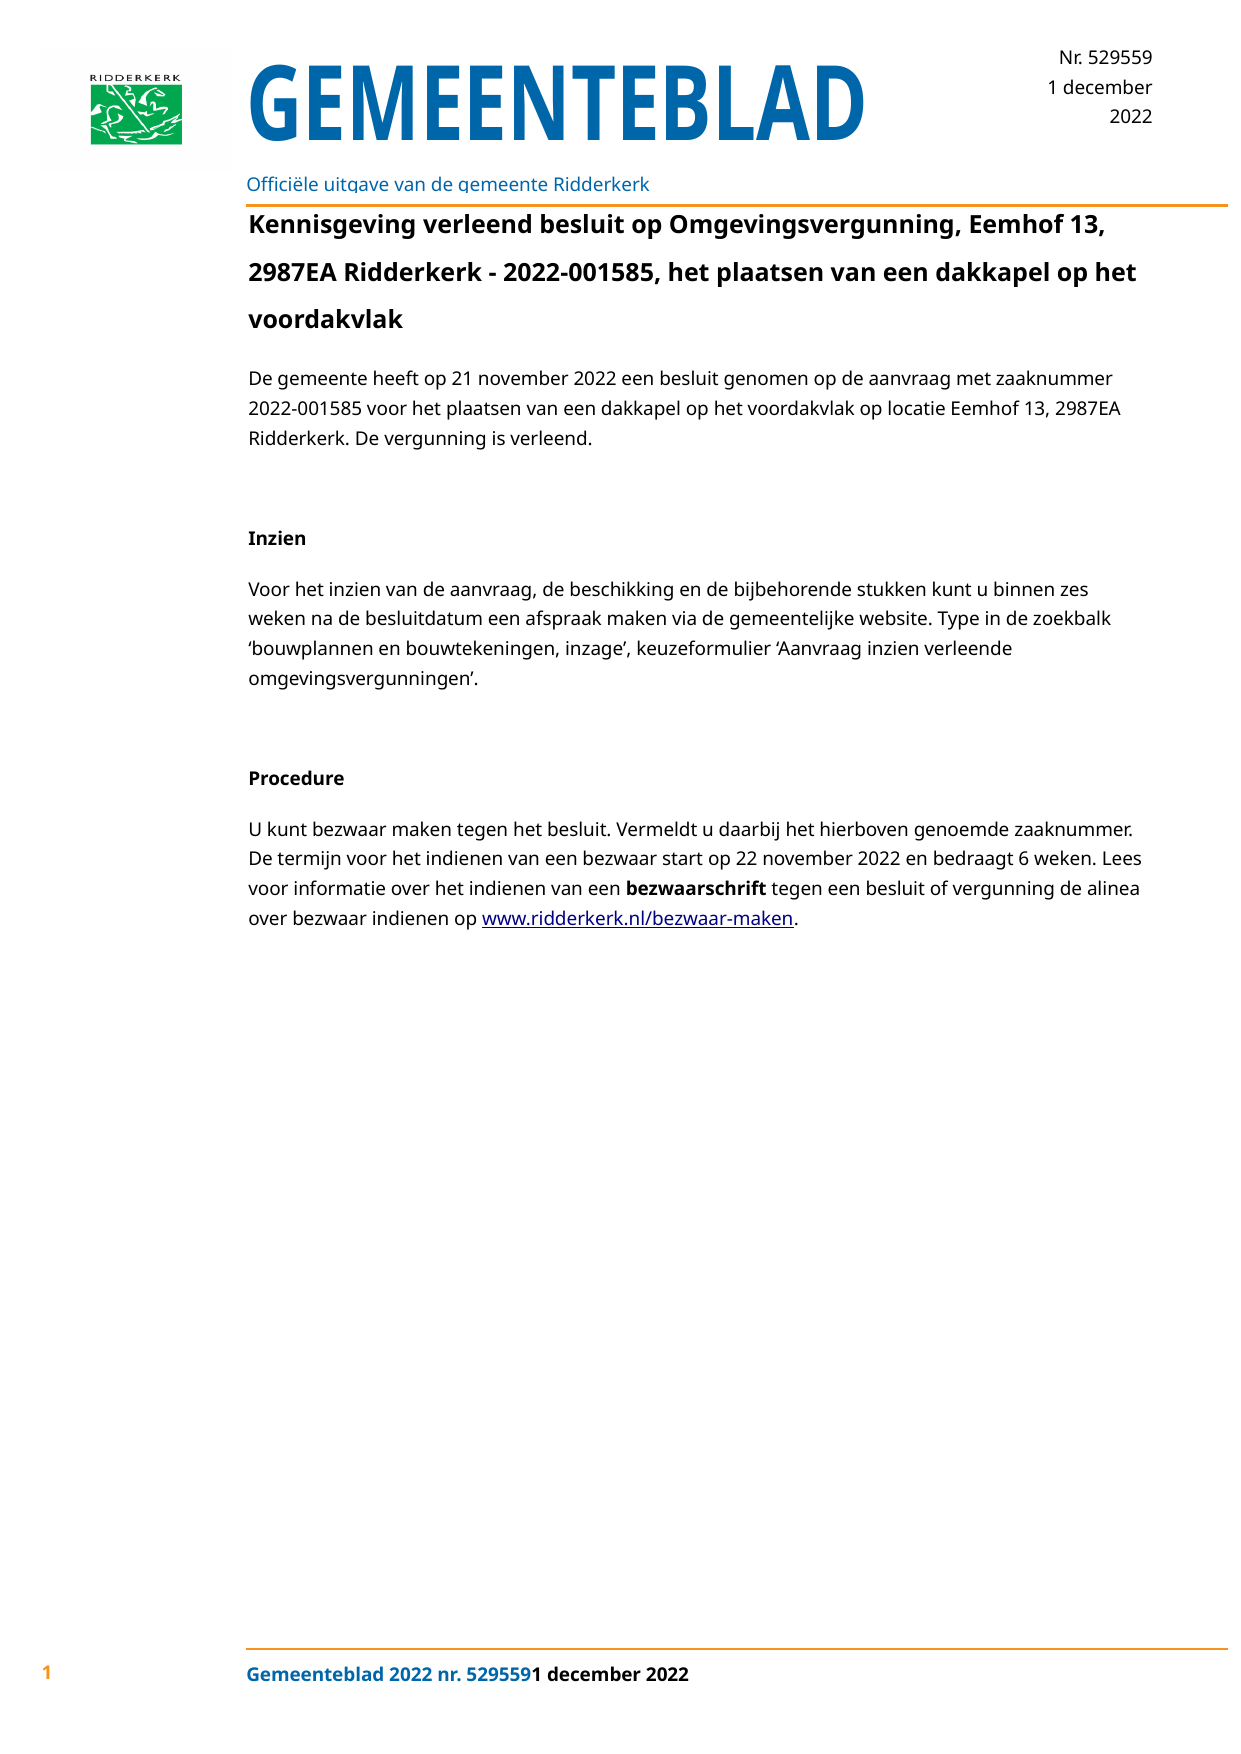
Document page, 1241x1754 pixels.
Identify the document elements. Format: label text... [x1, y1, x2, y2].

text Inzien [248, 526, 1152, 551]
text U kunt bezwaar maken tegen het besluit. Vermeldt u daarbij het hierboven genoemde zaaknummer. De termijn voor het indienen van een bezwaar start op 22 november 2022 en bedraagt 6 weken. Lees voor informatie over het indienen van een bezwaarschrift tegen een besluit of vergunning de alinea over bezwaar indienen op www.ridderkerk.nl/bezwaar-maken. [248, 816, 1152, 930]
text Procedure [248, 766, 1152, 791]
text Voor het inzien van de aanvraag, de beschikking en de bijbehorende stukken kunt u binnen zes weken na de besluitdatum een afspraak maken via de gemeentelijke website. Type in de zoekbalk ‘bouwplannen en bouwtekeningen, inzage’, keuzeformulier ‘Aanvraag inzien verleende omgevingsvergunningen’. [248, 576, 1152, 690]
text Kennisgeving verleend besluit op Omgevingsvergunning, Eemhof 13, 2987EA Ridderkerk - 2022-001585, het plaatsen van een dakkapel op het voordakvlak [248, 207, 1152, 336]
text De gemeente heeft op 21 november 2022 een besluit genomen op de aanvraag met zaaknummer 2022-001585 voor het plaatsen van een dakkapel op het voordakvlak op locatie Eemhof 13, 2987EA Ridderkerk. De vergunning is verleend. [248, 366, 1152, 450]
picture [41, 47, 231, 172]
